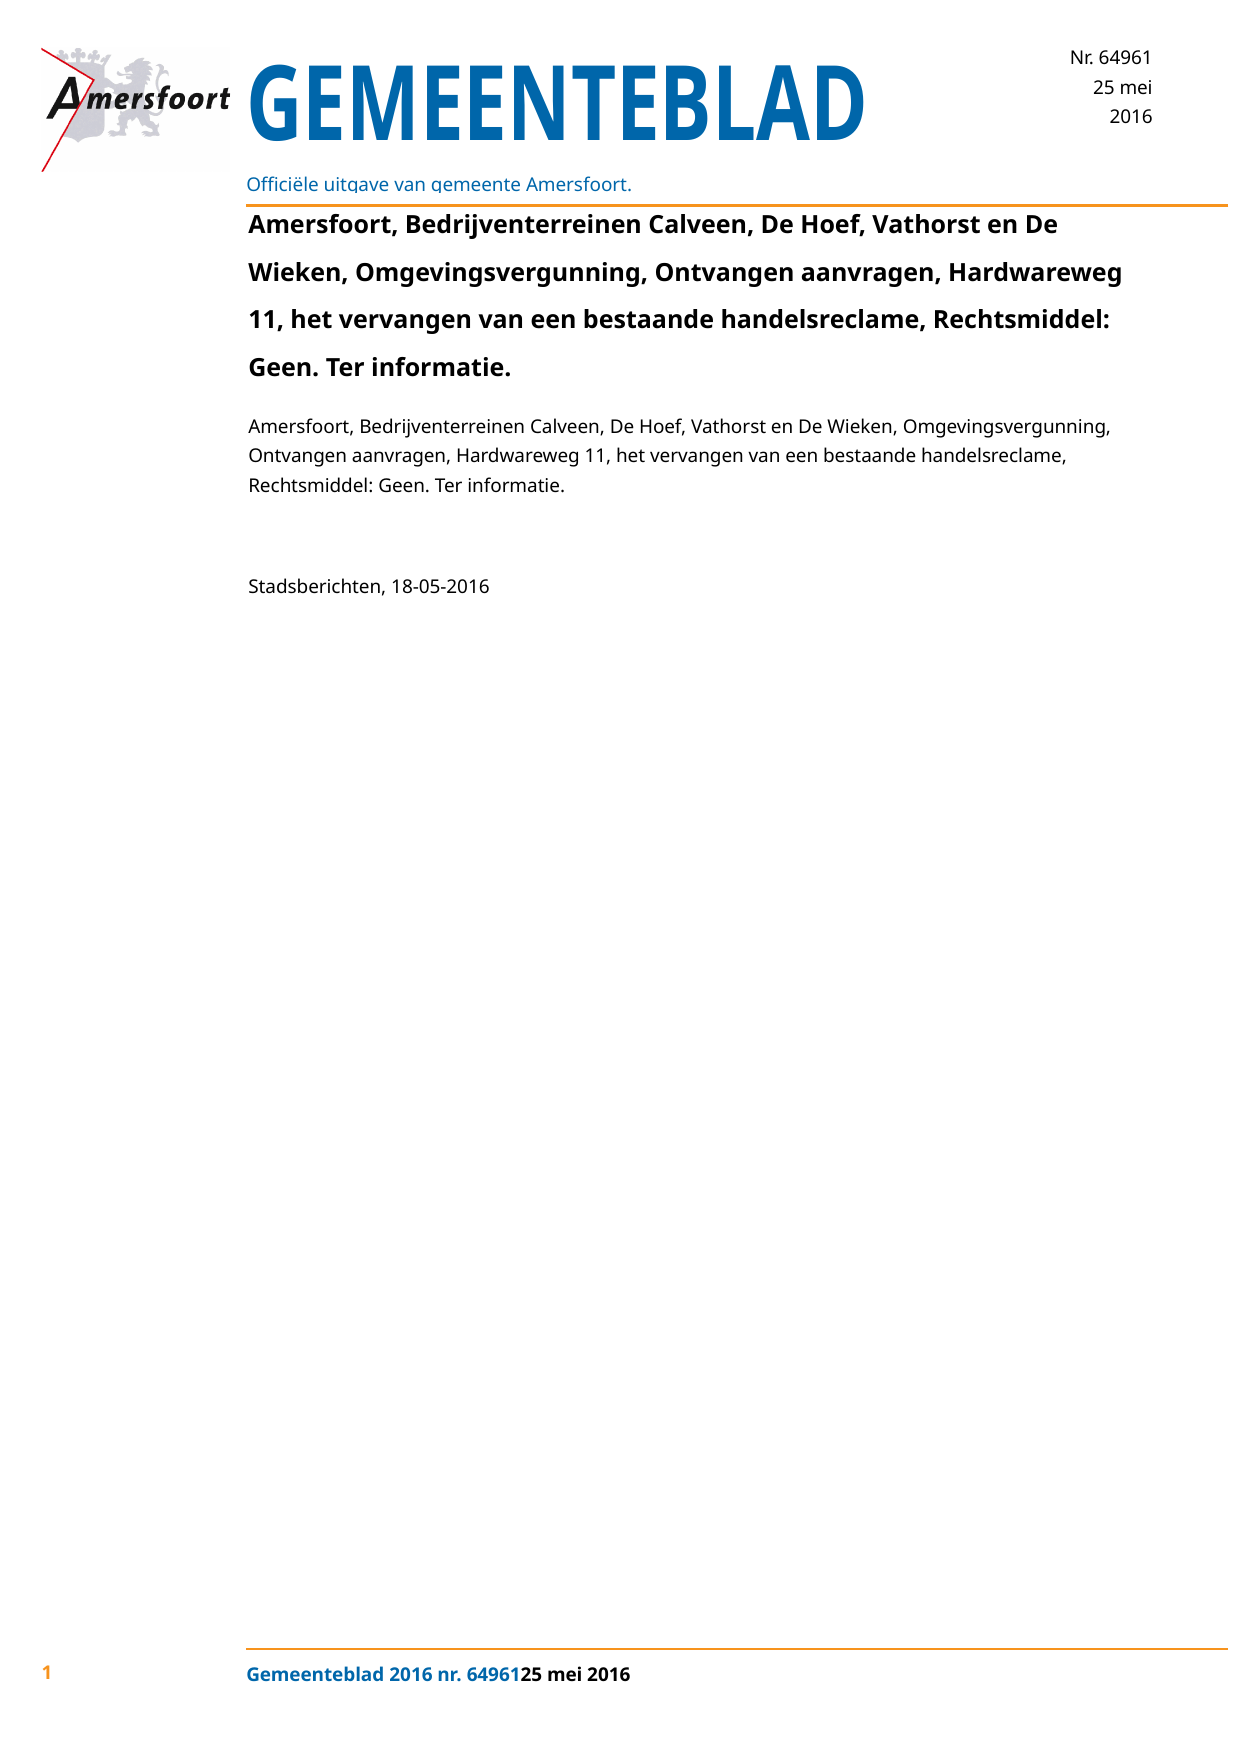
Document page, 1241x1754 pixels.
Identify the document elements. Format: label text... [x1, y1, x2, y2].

text Amersfoort, Bedrijventerreinen Calveen, De Hoef, Vathorst en De Wieken, Omgevingsvergunning, Ontvangen aanvragen, Hardwareweg 11, het vervangen van een bestaande handelsreclame, Rechtsmiddel: Geen. Ter informatie. [248, 207, 1152, 384]
text Amersfoort, Bedrijventerreinen Calveen, De Hoef, Vathorst en De Wieken, Omgevingsvergunning, Ontvangen aanvragen, Hardwareweg 11, het vervangen van een bestaande handelsreclame, Rechtsmiddel: Geen. Ter informatie. [248, 413, 1152, 498]
text Stadsberichten, 18-05-2016 [248, 573, 1152, 599]
picture [41, 47, 231, 172]
